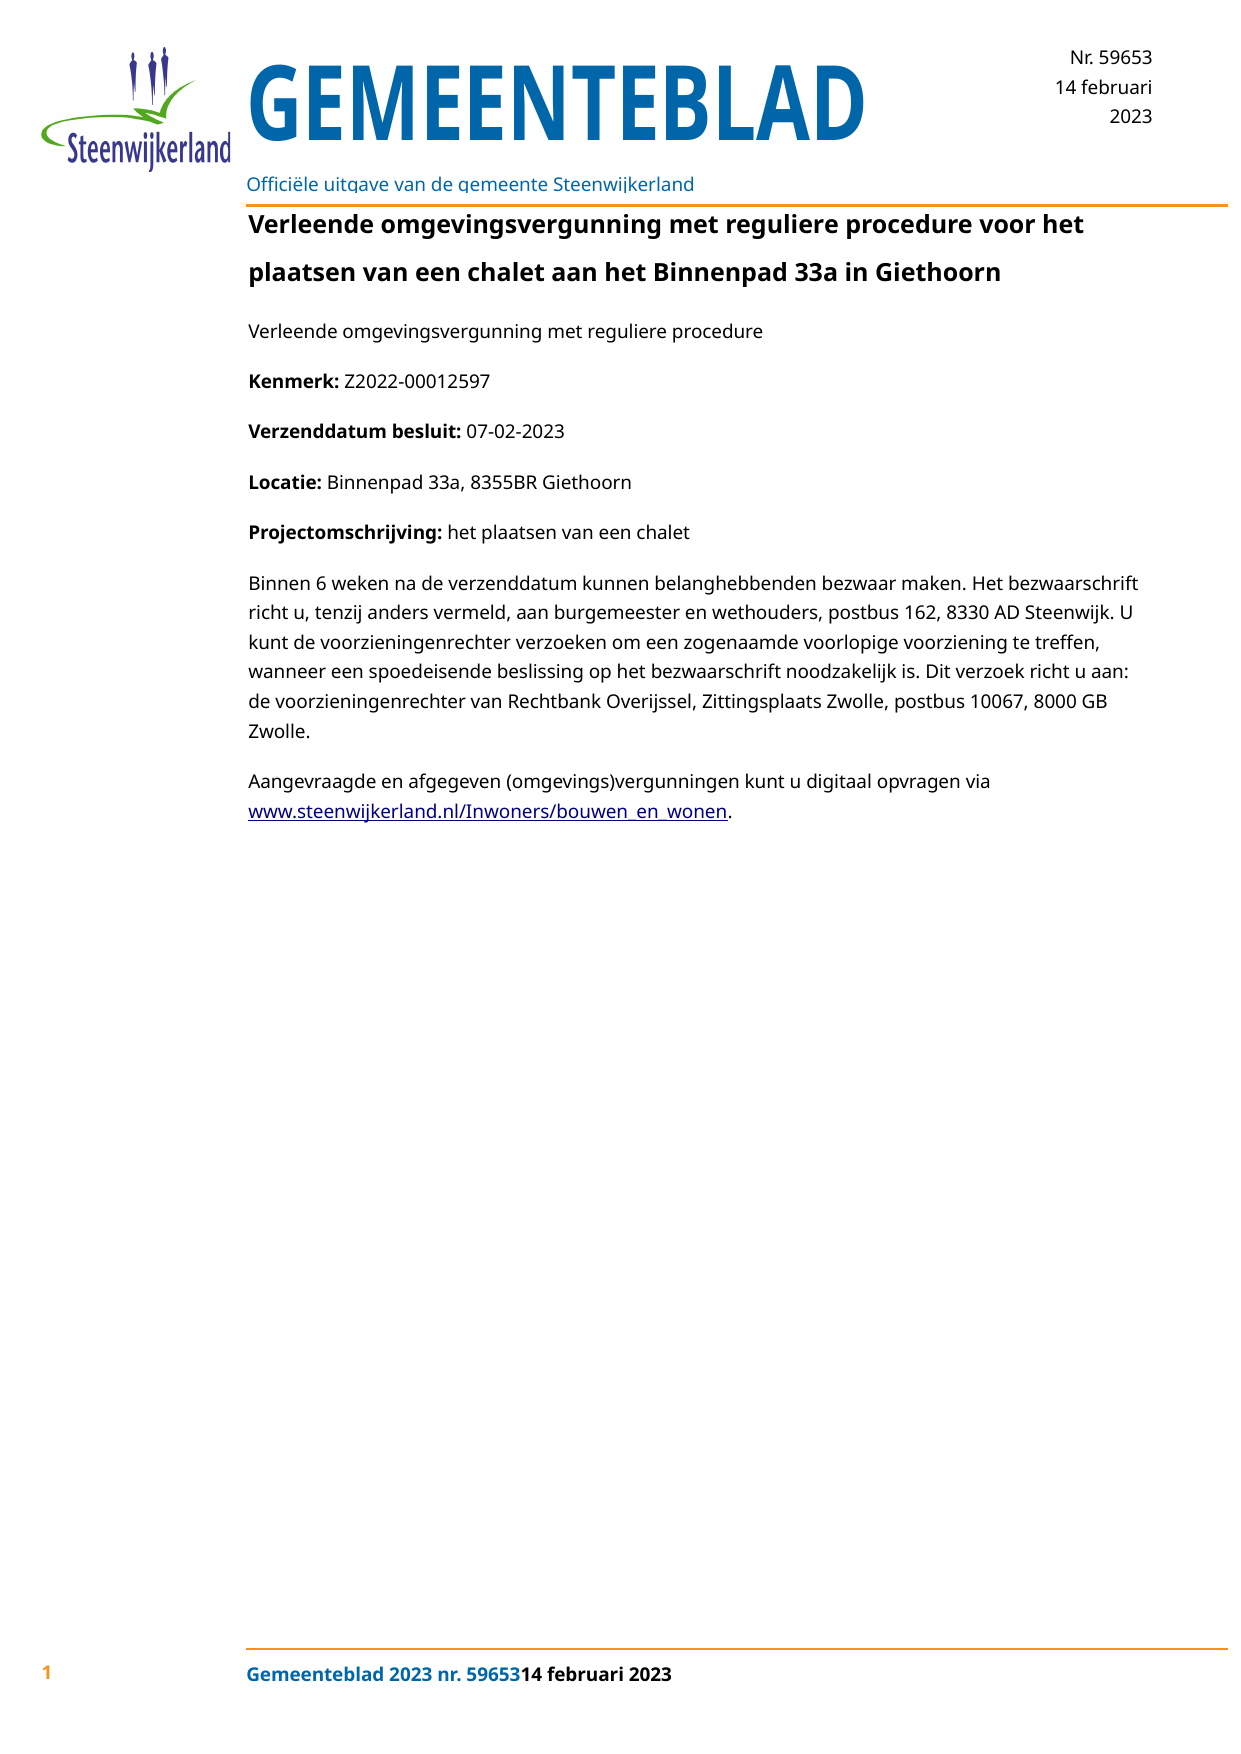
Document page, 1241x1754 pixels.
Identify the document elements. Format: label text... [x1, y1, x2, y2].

text Verleende omgevingsvergunning met reguliere procedure voor het plaatsen van een chalet aan het Binnenpad 33a in Giethoorn [248, 207, 1152, 288]
picture [41, 47, 231, 172]
text Aangevraagde en afgegeven (omgevings)vergunningen kunt u digitaal opvragen via www.steenwijkerland.nl/Inwoners/bouwen_en_wonen. [248, 768, 1152, 824]
text Binnen 6 weken na de verzenddatum kunnen belanghebbenden bezwaar maken. Het bezwaarschrift richt u, tenzij anders vermeld, aan burgemeester en wethouders, postbus 162, 8330 AD Steenwijk. U kunt de voorzieningenrechter verzoeken om een zogenaamde voorlopige voorziening te treffen, wanneer een spoedeisende beslissing op het bezwaarschrift noodzakelijk is. Dit verzoek richt u aan: de voorzieningenrechter van Rechtbank Overijssel, Zittingsplaats Zwolle, postbus 10067, 8000 GB Zwolle. [248, 570, 1152, 744]
text Verzenddatum besluit: 07-02-2023 [248, 419, 1152, 444]
text Locatie: Binnenpad 33a, 8355BR Giethoorn [248, 469, 1152, 495]
text Kenmerk: Z2022-00012597 [248, 368, 1152, 394]
text Projectomschrijving: het plaatsen van een chalet [248, 519, 1152, 545]
text Verleende omgevingsvergunning met reguliere procedure [248, 318, 1152, 344]
